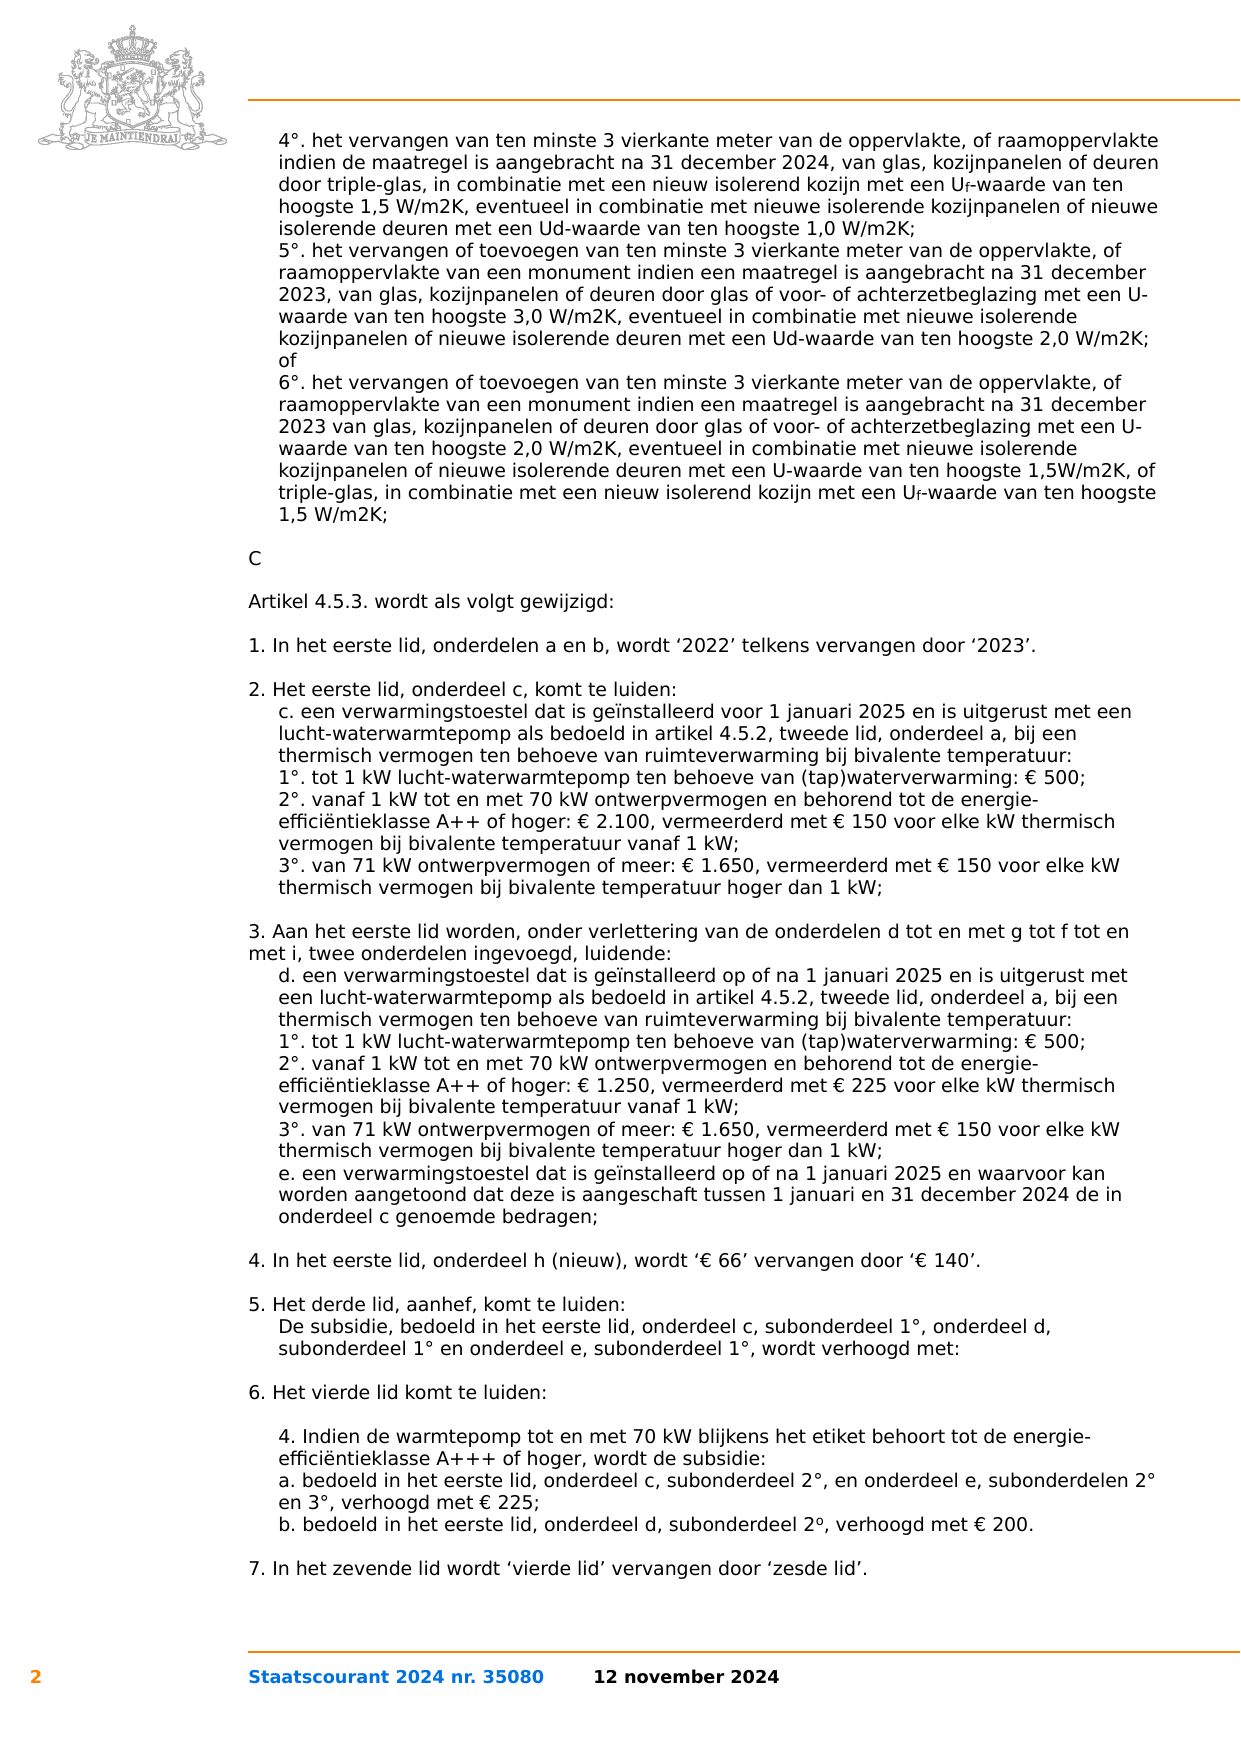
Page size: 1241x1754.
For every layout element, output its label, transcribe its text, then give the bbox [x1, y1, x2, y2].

text 6. Het vierde lid komt te luiden: [248, 1382, 1163, 1404]
text e. een verwarmingstoestel dat is geïnstalleerd op of na 1 januari 2025 en waarvoor kan worden aangetoond dat deze is aangeschaft tussen 1 januari en 31 december 2024 de in onderdeel c genoemde bedragen; [278, 1162, 1163, 1228]
text 5°. het vervangen of toevoegen van ten minste 3 vierkante meter van de oppervlakte, of raamoppervlakte van een monument indien een maatregel is aangebracht na 31 december 2023, van glas, kozijnpanelen of deuren door glas of voor- of achterzetbeglazing met een U-waarde van ten hoogste 3,0 W/m2K, eventueel in combinatie met nieuwe isolerende kozijnpanelen of nieuwe isolerende deuren met een Ud-waarde van ten hoogste 2,0 W/m2K; of [278, 240, 1163, 372]
text 2. Het eerste lid, onderdeel c, komt te luiden: [248, 679, 1163, 701]
text De subsidie, bedoeld in het eerste lid, onderdeel c, subonderdeel 1°, onderdeel d, subonderdeel 1° en onderdeel e, subonderdeel 1°, wordt verhoogd met: [278, 1316, 1163, 1360]
text 1°. tot 1 kW lucht-waterwarmtepomp ten behoeve van (tap)waterverwarming: € 500; [278, 1031, 1163, 1052]
text 5. Het derde lid, aanhef, komt te luiden: [248, 1294, 1163, 1316]
text 1. In het eerste lid, onderdelen a en b, wordt ‘2022’ telkens vervangen door ‘2023’. [248, 635, 1163, 657]
text 3°. van 71 kW ontwerpvermogen of meer: € 1.650, vermeerderd met € 150 voor elke kW thermisch vermogen bij bivalente temperatuur hoger dan 1 kW; [278, 1118, 1163, 1162]
text 3°. van 71 kW ontwerpvermogen of meer: € 1.650, vermeerderd met € 150 voor elke kW thermisch vermogen bij bivalente temperatuur hoger dan 1 kW; [278, 855, 1163, 899]
text 6°. het vervangen of toevoegen van ten minste 3 vierkante meter van de oppervlakte, of raamoppervlakte van een monument indien een maatregel is aangebracht na 31 december 2023 van glas, kozijnpanelen of deuren door glas of voor- of achterzetbeglazing met een U-waarde van ten hoogste 2,0 W/m2K, eventueel in combinatie met nieuwe isolerende kozijnpanelen of nieuwe isolerende deuren met een U-waarde van ten hoogste 1,5W/m2K, of triple-glas, in combinatie met een nieuw isolerend kozijn met een Uf-waarde van ten hoogste 1,5 W/m2K; [278, 372, 1163, 526]
text a. bedoeld in het eerste lid, onderdeel c, subonderdeel 2°, en onderdeel e, subonderdelen 2° en 3°, verhoogd met € 225; [278, 1470, 1163, 1514]
text C [248, 547, 1163, 569]
text 7. In het zevende lid wordt ‘vierde lid’ vervangen door ‘zesde lid’. [248, 1557, 1163, 1579]
text Artikel 4.5.3. wordt als volgt gewijzigd: [248, 591, 1163, 613]
text 2°. vanaf 1 kW tot en met 70 kW ontwerpvermogen en behorend tot de energie-efficiëntieklasse A++ of hoger: € 1.250, vermeerderd met € 225 voor elke kW thermisch vermogen bij bivalente temperatuur vanaf 1 kW; [278, 1052, 1163, 1118]
text 3. Aan het eerste lid worden, onder verlettering van de onderdelen d tot en met g tot f tot en met i, twee onderdelen ingevoegd, luidende: [248, 921, 1163, 964]
text 4. In het eerste lid, onderdeel h (nieuw), wordt ‘€ 66’ vervangen door ‘€ 140’. [248, 1250, 1163, 1272]
text 4. Indien de warmtepomp tot en met 70 kW blijkens het etiket behoort tot de energie-efficiëntieklasse A+++ of hoger, wordt de subsidie: [278, 1426, 1163, 1470]
text 4°. het vervangen van ten minste 3 vierkante meter van de oppervlakte, of raamoppervlakte indien de maatregel is aangebracht na 31 december 2024, van glas, kozijnpanelen of deuren door triple-glas, in combinatie met een nieuw isolerend kozijn met een Uf-waarde van ten hoogste 1,5 W/m2K, eventueel in combinatie met nieuwe isolerende kozijnpanelen of nieuwe isolerende deuren met een Ud-waarde van ten hoogste 1,0 W/m2K; [278, 130, 1163, 240]
text 1°. tot 1 kW lucht-waterwarmtepomp ten behoeve van (tap)waterverwarming: € 500; [278, 767, 1163, 789]
text c. een verwarmingstoestel dat is geïnstalleerd voor 1 januari 2025 en is uitgerust met een lucht-waterwarmtepomp als bedoeld in artikel 4.5.2, tweede lid, onderdeel a, bij een thermisch vermogen ten behoeve van ruimteverwarming bij bivalente temperatuur: [278, 701, 1163, 767]
text d. een verwarmingstoestel dat is geïnstalleerd op of na 1 januari 2025 en is uitgerust met een lucht-waterwarmtepomp als bedoeld in artikel 4.5.2, tweede lid, onderdeel a, bij een thermisch vermogen ten behoeve van ruimteverwarming bij bivalente temperatuur: [278, 964, 1163, 1031]
text 2°. vanaf 1 kW tot en met 70 kW ontwerpvermogen en behorend tot de energie-efficiëntieklasse A++ of hoger: € 2.100, vermeerderd met € 150 voor elke kW thermisch vermogen bij bivalente temperatuur vanaf 1 kW; [278, 789, 1163, 855]
text b. bedoeld in het eerste lid, onderdeel d, subonderdeel 2o, verhoogd met € 200. [278, 1514, 1163, 1536]
picture [38, 25, 227, 150]
